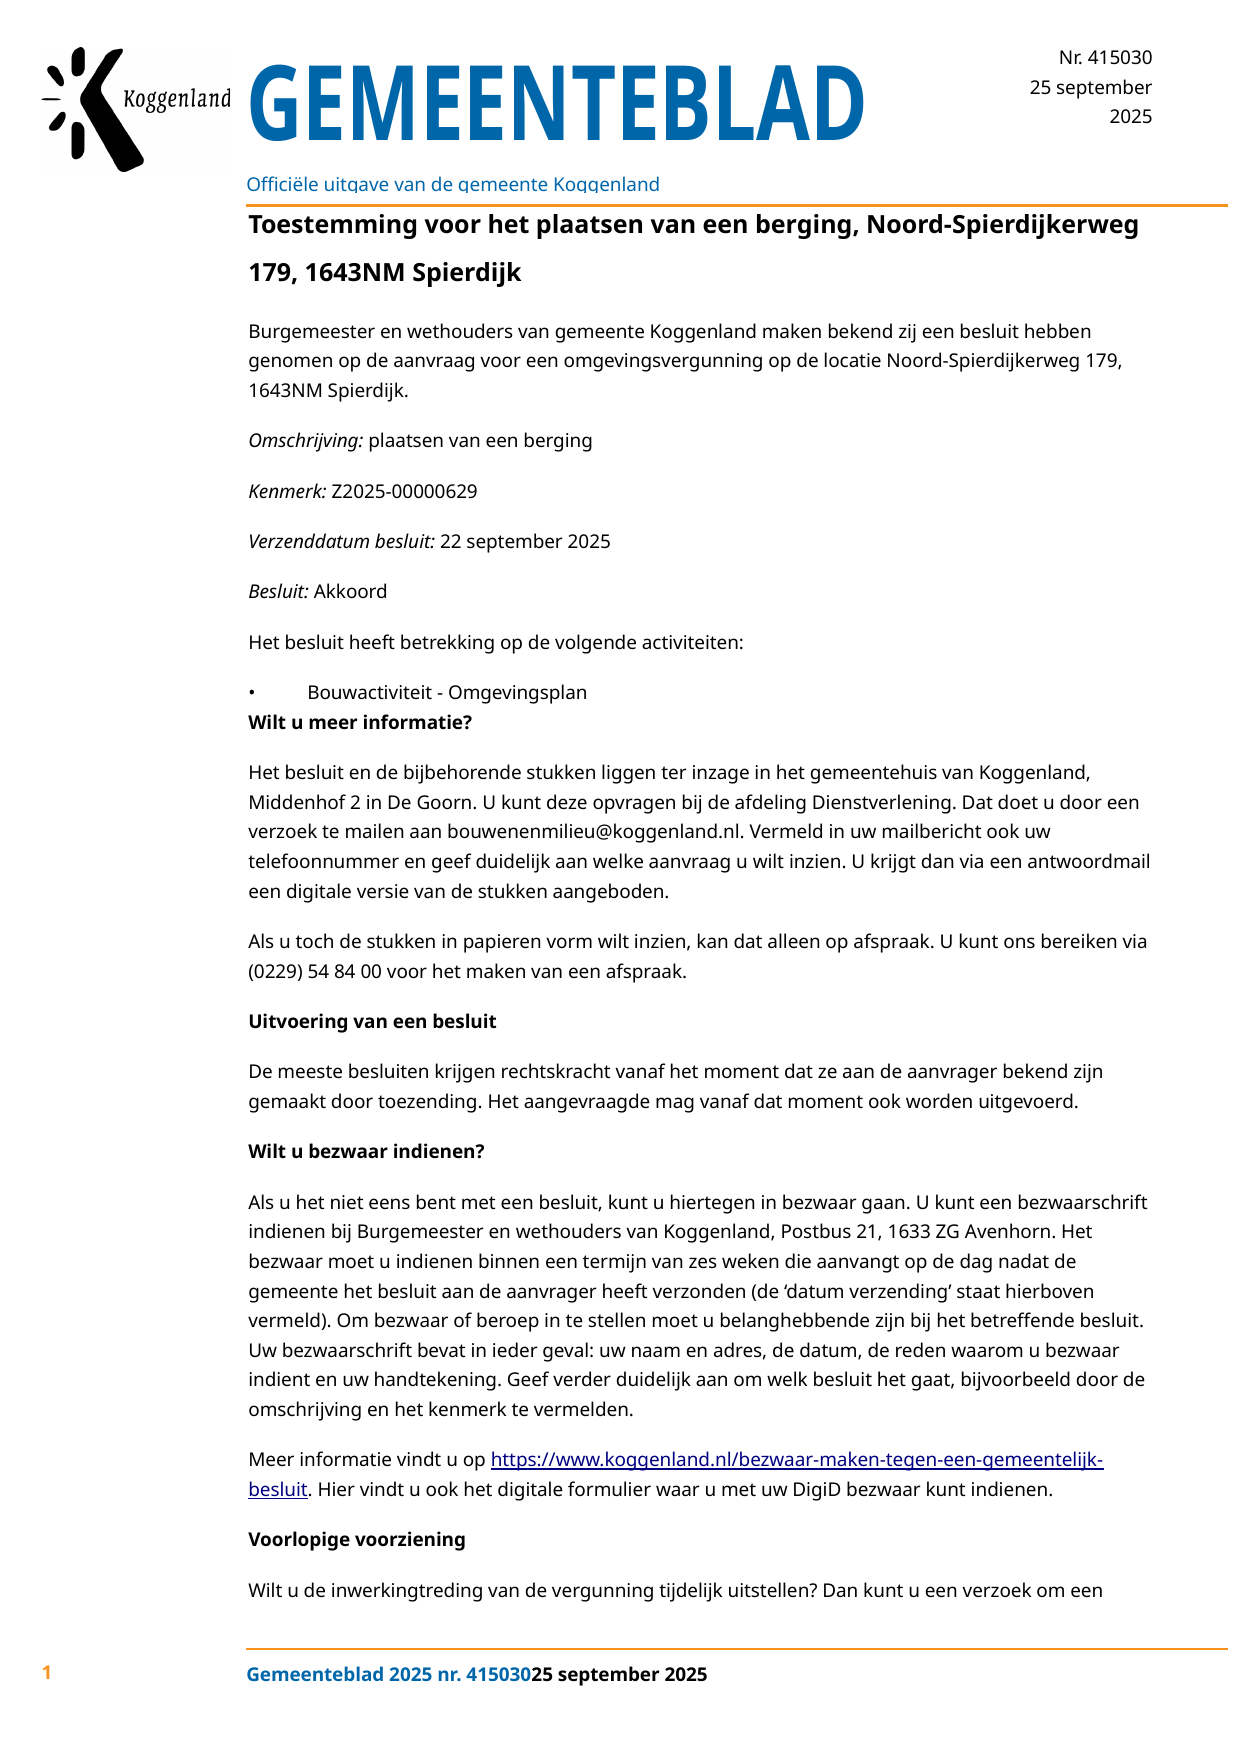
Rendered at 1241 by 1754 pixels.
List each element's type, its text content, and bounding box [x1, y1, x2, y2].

text Als u het niet eens bent met een besluit, kunt u hiertegen in bezwaar gaan. U kunt een bezwaarschrift indienen bij Burgemeester en wethouders van Koggenland, Postbus 21, 1633 ZG Avenhorn. Het bezwaar moet u indienen binnen een termijn van zes weken die aanvangt op de dag nadat de gemeente het besluit aan de aanvrager heeft verzonden (de ‘datum verzending’ staat hierboven vermeld). Om bezwaar of beroep in te stellen moet u belanghebbende zijn bij het betreffende besluit. Uw bezwaarschrift bevat in ieder geval: uw naam en adres, de datum, de reden waarom u bezwaar indient en uw handtekening. Geef verder duidelijk aan om welk besluit het gaat, bijvoorbeeld door de omschrijving en het kenmerk te vermelden. [248, 1189, 1152, 1422]
text Wilt u bezwaar indienen? [248, 1139, 1152, 1164]
text Meer informatie vindt u op https://www.koggenland.nl/bezwaar-maken-tegen-een-gemeentelijk-besluit. Hier vindt u ook het digitale formulier waar u met uw DigiD bezwaar kunt indienen. [248, 1447, 1152, 1502]
text Uitvoering van een besluit [248, 1008, 1152, 1034]
text Als u toch de stukken in papieren vorm wilt inzien, kan dat alleen op afspraak. U kunt ons bereiken via (0229) 54 84 00 voor het maken van een afspraak. [248, 928, 1152, 984]
text Kenmerk: Z2025-00000629 [248, 478, 1152, 504]
text Wilt u meer informatie? [248, 709, 1152, 735]
text Het besluit en de bijbehorende stukken liggen ter inzage in het gemeentehuis van Koggenland, Middenhof 2 in De Goorn. U kunt deze opvragen bij de afdeling Dienstverlening. Dat doet u door een verzoek te mailen aan bouwenenmilieu@koggenland.nl. Vermeld in uw mailbericht ook uw telefoonnummer en geef duidelijk aan welke aanvraag u wilt inzien. U krijgt dan via een antwoordmail een digitale versie van de stukken aangeboden. [248, 759, 1152, 904]
text Toestemming voor het plaatsen van een berging, Noord-Spierdijkerweg 179, 1643NM Spierdijk [248, 207, 1152, 288]
text Verzenddatum besluit: 22 september 2025 [248, 528, 1152, 554]
text De meeste besluiten krijgen rechtskracht vanaf het moment dat ze aan de aanvrager bekend zijn gemaakt door toezending. Het aangevraagde mag vanaf dat moment ook worden uitgevoerd. [248, 1059, 1152, 1114]
text Voorlopige voorziening [248, 1527, 1152, 1552]
text Burgemeester en wethouders van gemeente Koggenland maken bekend zij een besluit hebben genomen op de aanvraag voor een omgevingsvergunning op de locatie Noord-Spierdijkerweg 179, 1643NM Spierdijk. [248, 318, 1152, 403]
text Wilt u de inwerkingtreding van de vergunning tijdelijk uitstellen? Dan kunt u een verzoek om een [248, 1577, 1152, 1603]
text Omschrijving: plaatsen van een berging [248, 427, 1152, 453]
text Besluit: Akkoord [248, 579, 1152, 604]
list Bouwactiviteit - Omgevingsplan [248, 679, 1152, 705]
text Het besluit heeft betrekking op de volgende activiteiten: [248, 629, 1152, 655]
picture [41, 47, 231, 172]
